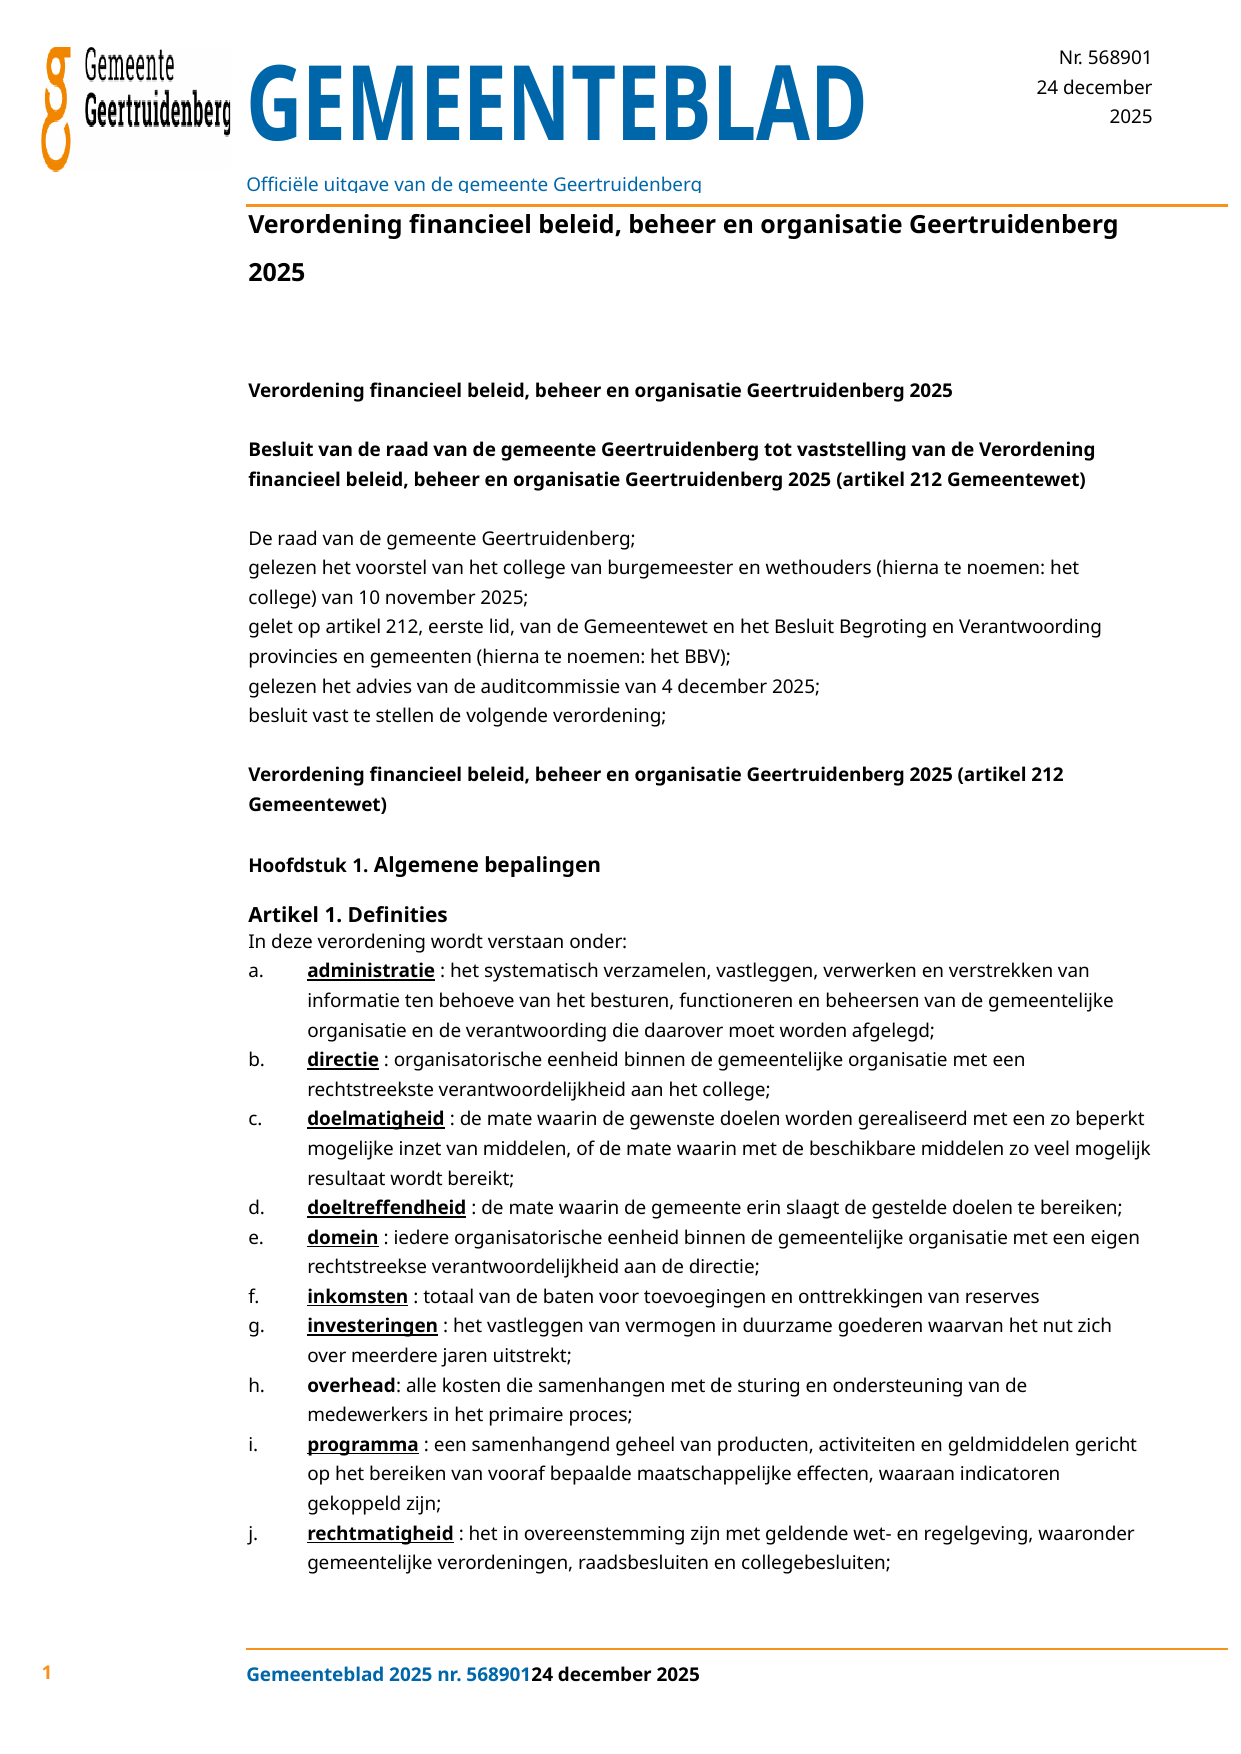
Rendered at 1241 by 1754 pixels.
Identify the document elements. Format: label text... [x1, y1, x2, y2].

text Hoofdstuk 1. Algemene bepalingen [248, 850, 1152, 879]
text Verordening financieel beleid, beheer en organisatie Geertruidenberg 2025 [248, 377, 1152, 403]
list doeltreffendheid : de mate waarin de gemeente erin slaagt de gestelde doelen te bereiken; [248, 1194, 1152, 1220]
list domein : iedere organisatorische eenheid binnen de gemeentelijke organisatie met een eigen rechtstreekse verantwoordelijkheid aan de directie; [248, 1224, 1152, 1279]
list inkomsten : totaal van de baten voor toevoegingen en onttrekkingen van reserves [248, 1283, 1152, 1309]
text Verordening financieel beleid, beheer en organisatie Geertruidenberg 2025 [248, 207, 1152, 288]
text gelezen het advies van de auditcommissie van 4 december 2025; [248, 673, 1152, 699]
text Besluit van de raad van de gemeente Geertruidenberg tot vaststelling van de Verordening financieel beleid, beheer en organisatie Geertruidenberg 2025 (artikel 212 Gemeentewet) [248, 436, 1152, 492]
text gelet op artikel 212, eerste lid, van de Gemeentewet en het Besluit Begroting en Verantwoording provincies en gemeenten (hierna te noemen: het BBV); [248, 614, 1152, 669]
list investeringen : het vastleggen van vermogen in duurzame goederen waarvan het nut zich over meerdere jaren uitstrekt; [248, 1313, 1152, 1368]
list programma : een samenhangend geheel van producten, activiteiten en geldmiddelen gericht op het bereiken van vooraf bepaalde maatschappelijke effecten, waaraan indicatoren gekoppeld zijn; [248, 1431, 1152, 1516]
text gelezen het voorstel van het college van burgemeester en wethouders (hierna te noemen: het college) van 10 november 2025; [248, 554, 1152, 610]
text In deze verordening wordt verstaan onder: [248, 928, 1152, 954]
list rechtmatigheid : het in overeenstemming zijn met geldende wet- en regelgeving, waaronder gemeentelijke verordeningen, raadsbesluiten en collegebesluiten; [248, 1520, 1152, 1575]
text besluit vast te stellen de volgende verordening; [248, 702, 1152, 728]
text De raad van de gemeente Geertruidenberg; [248, 525, 1152, 551]
list overhead: alle kosten die samenhangen met de sturing en ondersteuning van de medewerkers in het primaire proces; [248, 1372, 1152, 1427]
list administratie : het systematisch verzamelen, vastleggen, verwerken en verstrekken van informatie ten behoeve van het besturen, functioneren en beheersen van de gemeentelijke organisatie en de verantwoording die daarover moet worden afgelegd; [248, 958, 1152, 1043]
list doelmatigheid : de mate waarin de gewenste doelen worden gerealiseerd met een zo beperkt mogelijke inzet van middelen, of de mate waarin met de beschikbare middelen zo veel mogelijk resultaat wordt bereikt; [248, 1106, 1152, 1191]
text Artikel 1. Definities [248, 900, 1152, 928]
list directie : organisatorische eenheid binnen de gemeentelijke organisatie met een rechtstreekste verantwoordelijkheid aan het college; [248, 1046, 1152, 1102]
picture [41, 47, 231, 172]
text Verordening financieel beleid, beheer en organisatie Geertruidenberg 2025 (artikel 212 Gemeentewet) [248, 762, 1152, 817]
